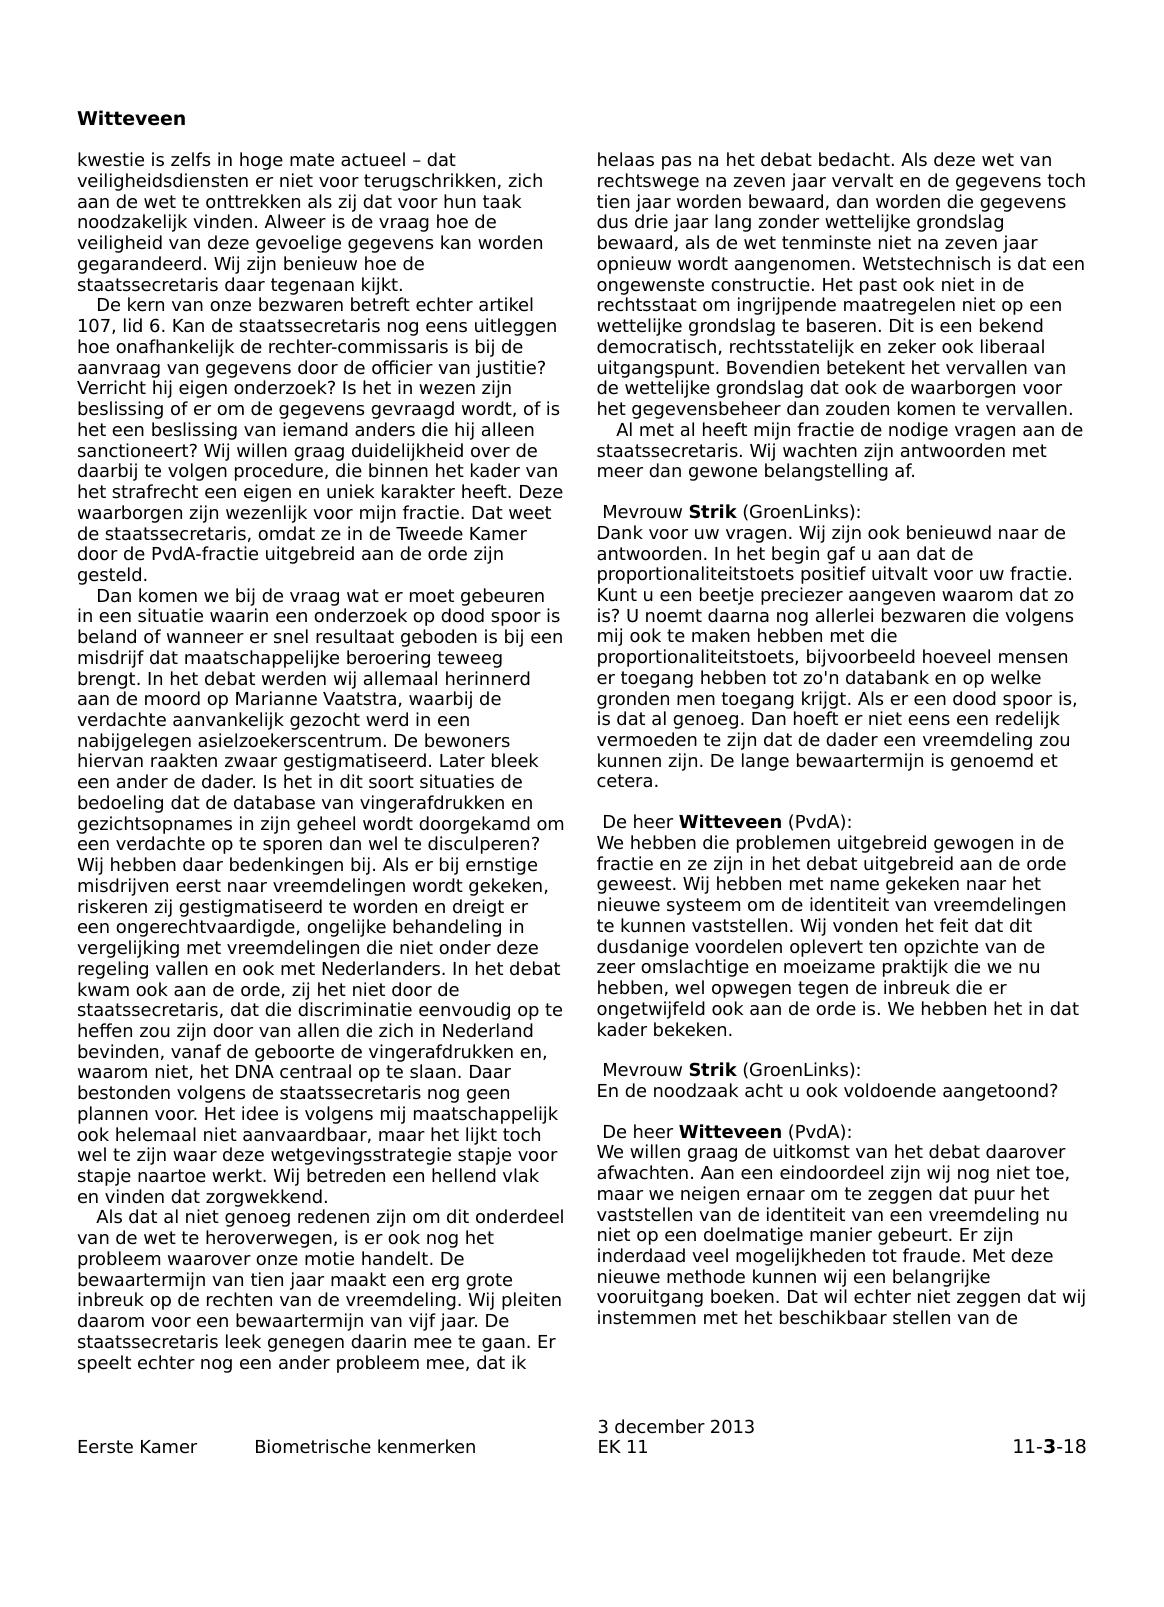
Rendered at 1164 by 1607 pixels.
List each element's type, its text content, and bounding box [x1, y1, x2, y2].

text De kern van onze bezwaren betreft echter artikel 107, lid 6. Kan de staatssecretaris nog eens uitleggen hoe onafhankelijk de rechter-commissaris is bij de aanvraag van gegevens door de officier van justitie? Verricht hij eigen onderzoek? Is het in wezen zijn beslissing of er om de gegevens gevraagd wordt, of is het een beslissing van iemand anders die hij alleen sanctioneert? Wij willen graag duidelijkheid over de daarbij te volgen procedure, die binnen het kader van het strafrecht een eigen en uniek karakter heeft. Deze waarborgen zijn wezenlijk voor mijn fractie. Dat weet de staatssecretaris, omdat ze in de Tweede Kamer door de PvdA-fractie uitgebreid aan de orde zijn gesteld. [77, 295, 567, 586]
text Dan komen we bij de vraag wat er moet gebeuren in een situatie waarin een onderzoek op dood spoor is beland of wanneer er snel resultaat geboden is bij een misdrijf dat maatschappelijke beroering teweeg brengt. In het debat werden wij allemaal herinnerd aan de moord op Marianne Vaatstra, waarbij de verdachte aanvankelijk gezocht werd in een nabijgelegen asielzoekerscentrum. De bewoners hiervan raakten zwaar gestigmatiseerd. Later bleek een ander de dader. Is het in dit soort situaties de bedoeling dat de database van vingerafdrukken en gezichtsopnames in zijn geheel wordt doorgekamd om een verdachte op te sporen dan wel te disculperen? Wij hebben daar bedenkingen bij. Als er bij ernstige misdrijven eerst naar vreemdelingen wordt gekeken, riskeren zij gestigmatiseerd te worden en dreigt er een ongerechtvaardigde, ongelijke behandeling in vergelijking met vreemdelingen die niet onder deze regeling vallen en ook met Nederlanders. In het debat kwam ook aan de orde, zij het niet door de staatssecretaris, dat die discriminatie eenvoudig op te heffen zou zijn door van allen die zich in Nederland bevinden, vanaf de geboorte de vingerafdrukken en, waarom niet, het DNA centraal op te slaan. Daar bestonden volgens de staatssecretaris nog geen plannen voor. Het idee is volgens mij maatschappelijk ook helemaal niet aanvaardbaar, maar het lijkt toch wel te zijn waar deze wetgevingsstrategie stapje voor stapje naartoe werkt. Wij betreden een hellend vlak en vinden dat zorgwekkend. [77, 586, 567, 1207]
text En de noodzaak acht u ook voldoende aangetoond? [596, 1081, 1087, 1102]
text We hebben die problemen uitgebreid gewogen in de fractie en ze zijn in het debat uitgebreid aan de orde geweest. Wij hebben met name gekeken naar het nieuwe systeem om de identiteit van vreemdelingen te kunnen vaststellen. Wij vonden het feit dat dit dusdanige voordelen oplevert ten opzichte van de zeer omslachtige en moeizame praktijk die we nu hebben, wel opwegen tegen de inbreuk die er ongetwijfeld ook aan de orde is. We hebben het in dat kader bekeken. [596, 833, 1087, 1040]
text Mevrouw Strik (GroenLinks): [596, 1060, 1087, 1081]
text Dank voor uw vragen. Wij zijn ook benieuwd naar de antwoorden. In het begin gaf u aan dat de proportionaliteitstoets positief uitvalt voor uw fractie. Kunt u een beetje preciezer aangeven waarom dat zo is? U noemt daarna nog allerlei bezwaren die volgens mij ook te maken hebben met die proportionaliteitstoets, bijvoorbeeld hoeveel mensen er toegang hebben tot zo'n databank en op welke gronden men toegang krijgt. Als er een dood spoor is, is dat al genoeg. Dan hoeft er niet eens een redelijk vermoeden te zijn dat de dader een vreemdeling zou kunnen zijn. De lange bewaartermijn is genoemd et cetera. [596, 523, 1087, 792]
text De heer Witteveen (PvdA): [596, 812, 1087, 833]
text Al met al heeft mijn fractie de nodige vragen aan de staatssecretaris. Wij wachten zijn antwoorden met meer dan gewone belangstelling af. [596, 420, 1087, 482]
text Mevrouw Strik (GroenLinks): [596, 502, 1087, 523]
text We willen graag de uitkomst van het debat daarover afwachten. Aan een eindoordeel zijn wij nog niet toe, maar we neigen ernaar om te zeggen dat puur het vaststellen van de identiteit van een vreemdeling nu niet op een doelmatige manier gebeurt. Er zijn inderdaad veel mogelijkheden tot fraude. Met deze nieuwe methode kunnen wij een belangrijke vooruitgang boeken. Dat wil echter niet zeggen dat wij instemmen met het beschikbaar stellen van de [596, 1142, 1087, 1329]
text De heer Witteveen (PvdA): [596, 1122, 1087, 1142]
text helaas pas na het debat bedacht. Als deze wet van rechtswege na zeven jaar vervalt en de gegevens toch tien jaar worden bewaard, dan worden die gegevens dus drie jaar lang zonder wettelijke grondslag bewaard, als de wet tenminste niet na zeven jaar opnieuw wordt aangenomen. Wetstechnisch is dat een ongewenste constructie. Het past ook niet in de rechtsstaat om ingrijpende maatregelen niet op een wettelijke grondslag te baseren. Dit is een bekend democratisch, rechtsstatelijk en zeker ook liberaal uitgangspunt. Bovendien betekent het vervallen van de wettelijke grondslag dat ook de waarborgen voor het gegevensbeheer dan zouden komen te vervallen. [596, 150, 1087, 420]
text kwestie is zelfs in hoge mate actueel – dat veiligheidsdiensten er niet voor terugschrikken, zich aan de wet te onttrekken als zij dat voor hun taak noodzakelijk vinden. Alweer is de vraag hoe de veiligheid van deze gevoelige gegevens kan worden gegarandeerd. Wij zijn benieuw hoe de staatssecretaris daar tegenaan kijkt. [77, 150, 567, 295]
text Als dat al niet genoeg redenen zijn om dit onderdeel van de wet te heroverwegen, is er ook nog het probleem waarover onze motie handelt. De bewaartermijn van tien jaar maakt een erg grote inbreuk op de rechten van de vreemdeling. Wij pleiten daarom voor een bewaartermijn van vijf jaar. De staatssecretaris leek genegen daarin mee te gaan. Er speelt echter nog een ander probleem mee, dat ik [77, 1207, 567, 1373]
